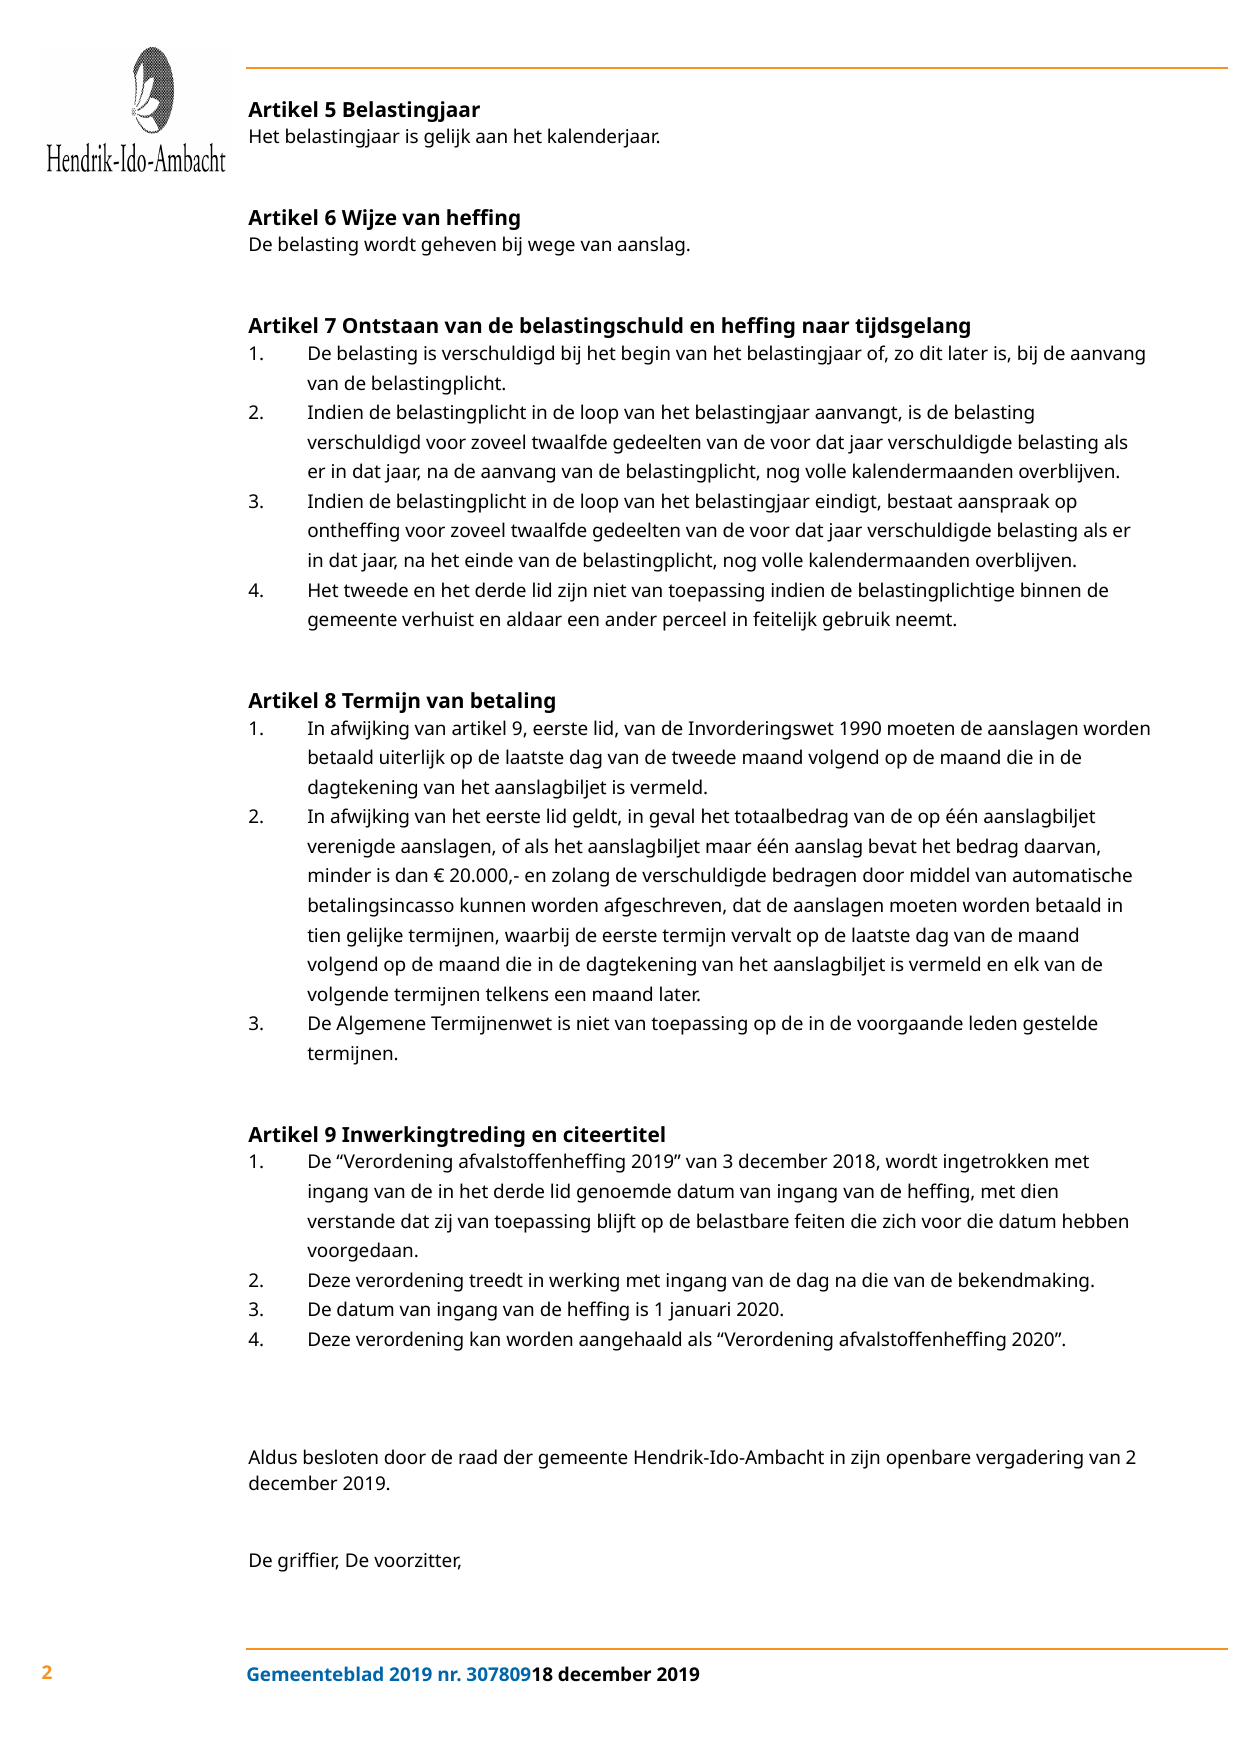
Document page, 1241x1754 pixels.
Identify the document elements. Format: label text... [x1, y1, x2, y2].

list In afwijking van het eerste lid geldt, in geval het totaalbedrag van de op één aanslagbiljet verenigde aanslagen, of als het aanslagbiljet maar één aanslag bevat het bedrag daarvan, minder is dan € 20.000,- en zolang de verschuldigde bedragen door middel van automatische betalingsincasso kunnen worden afgeschreven, dat de aanslagen moeten worden betaald in tien gelijke termijnen, waarbij de eerste termijn vervalt op de laatste dag van de maand volgend op de maand die in de dagtekening van het aanslagbiljet is vermeld en elk van de volgende termijnen telkens een maand later. [248, 803, 1152, 1007]
text Artikel 8 Termijn van betaling [248, 686, 1152, 715]
picture [41, 47, 231, 172]
list Deze verordening kan worden aangehaald als “Verordening afvalstoffenheffing 2020”. [248, 1326, 1152, 1352]
list Indien de belastingplicht in de loop van het belastingjaar eindigt, bestaat aanspraak op ontheffing voor zoveel twaalfde gedeelten van de voor dat jaar verschuldigde belasting als er in dat jaar, na het einde van de belastingplicht, nog volle kalendermaanden overblijven. [248, 488, 1152, 573]
list De datum van ingang van de heffing is 1 januari 2020. [248, 1297, 1152, 1322]
list De “Verordening afvalstoffenheffing 2019” van 3 december 2018, wordt ingetrokken met ingang van de in het derde lid genoemde datum van ingang van de heffing, met dien verstande dat zij van toepassing blijft op de belastbare feiten die zich voor die datum hebben voorgedaan. [248, 1149, 1152, 1263]
list Het tweede en het derde lid zijn niet van toepassing indien de belastingplichtige binnen de gemeente verhuist en aldaar een ander perceel in feitelijk gebruik neemt. [248, 577, 1152, 632]
text Artikel 6 Wijze van heffing [248, 203, 1152, 232]
text De griffier, De voorzitter, [248, 1547, 1152, 1573]
text Het belastingjaar is gelijk aan het kalenderjaar. [248, 123, 1152, 149]
text Aldus besloten door de raad der gemeente Hendrik-Ido-Ambacht in zijn openbare vergadering van 2 december 2019. [248, 1444, 1152, 1496]
list De belasting is verschuldigd bij het begin van het belastingjaar of, zo dit later is, bij de aanvang van de belastingplicht. [248, 340, 1152, 395]
text Artikel 5 Belastingjaar [248, 95, 1152, 123]
text De belasting wordt geheven bij wege van aanslag. [248, 232, 1152, 257]
list De Algemene Termijnenwet is niet van toepassing op de in de voorgaande leden gestelde termijnen. [248, 1011, 1152, 1066]
list Deze verordening treedt in werking met ingang van de dag na die van de bekendmaking. [248, 1267, 1152, 1293]
text Artikel 9 Inwerkingtreding en citeertitel [248, 1120, 1152, 1149]
list Indien de belastingplicht in de loop van het belastingjaar aanvangt, is de belasting verschuldigd voor zoveel twaalfde gedeelten van de voor dat jaar verschuldigde belasting als er in dat jaar, na de aanvang van de belastingplicht, nog volle kalendermaanden overblijven. [248, 399, 1152, 484]
list In afwijking van artikel 9, eerste lid, van de Invorderingswet 1990 moeten de aanslagen worden betaald uiterlijk op de laatste dag van de tweede maand volgend op de maand die in de dagtekening van het aanslagbiljet is vermeld. [248, 715, 1152, 800]
text Artikel 7 Ontstaan van de belastingschuld en heffing naar tijdsgelang [248, 312, 1152, 340]
